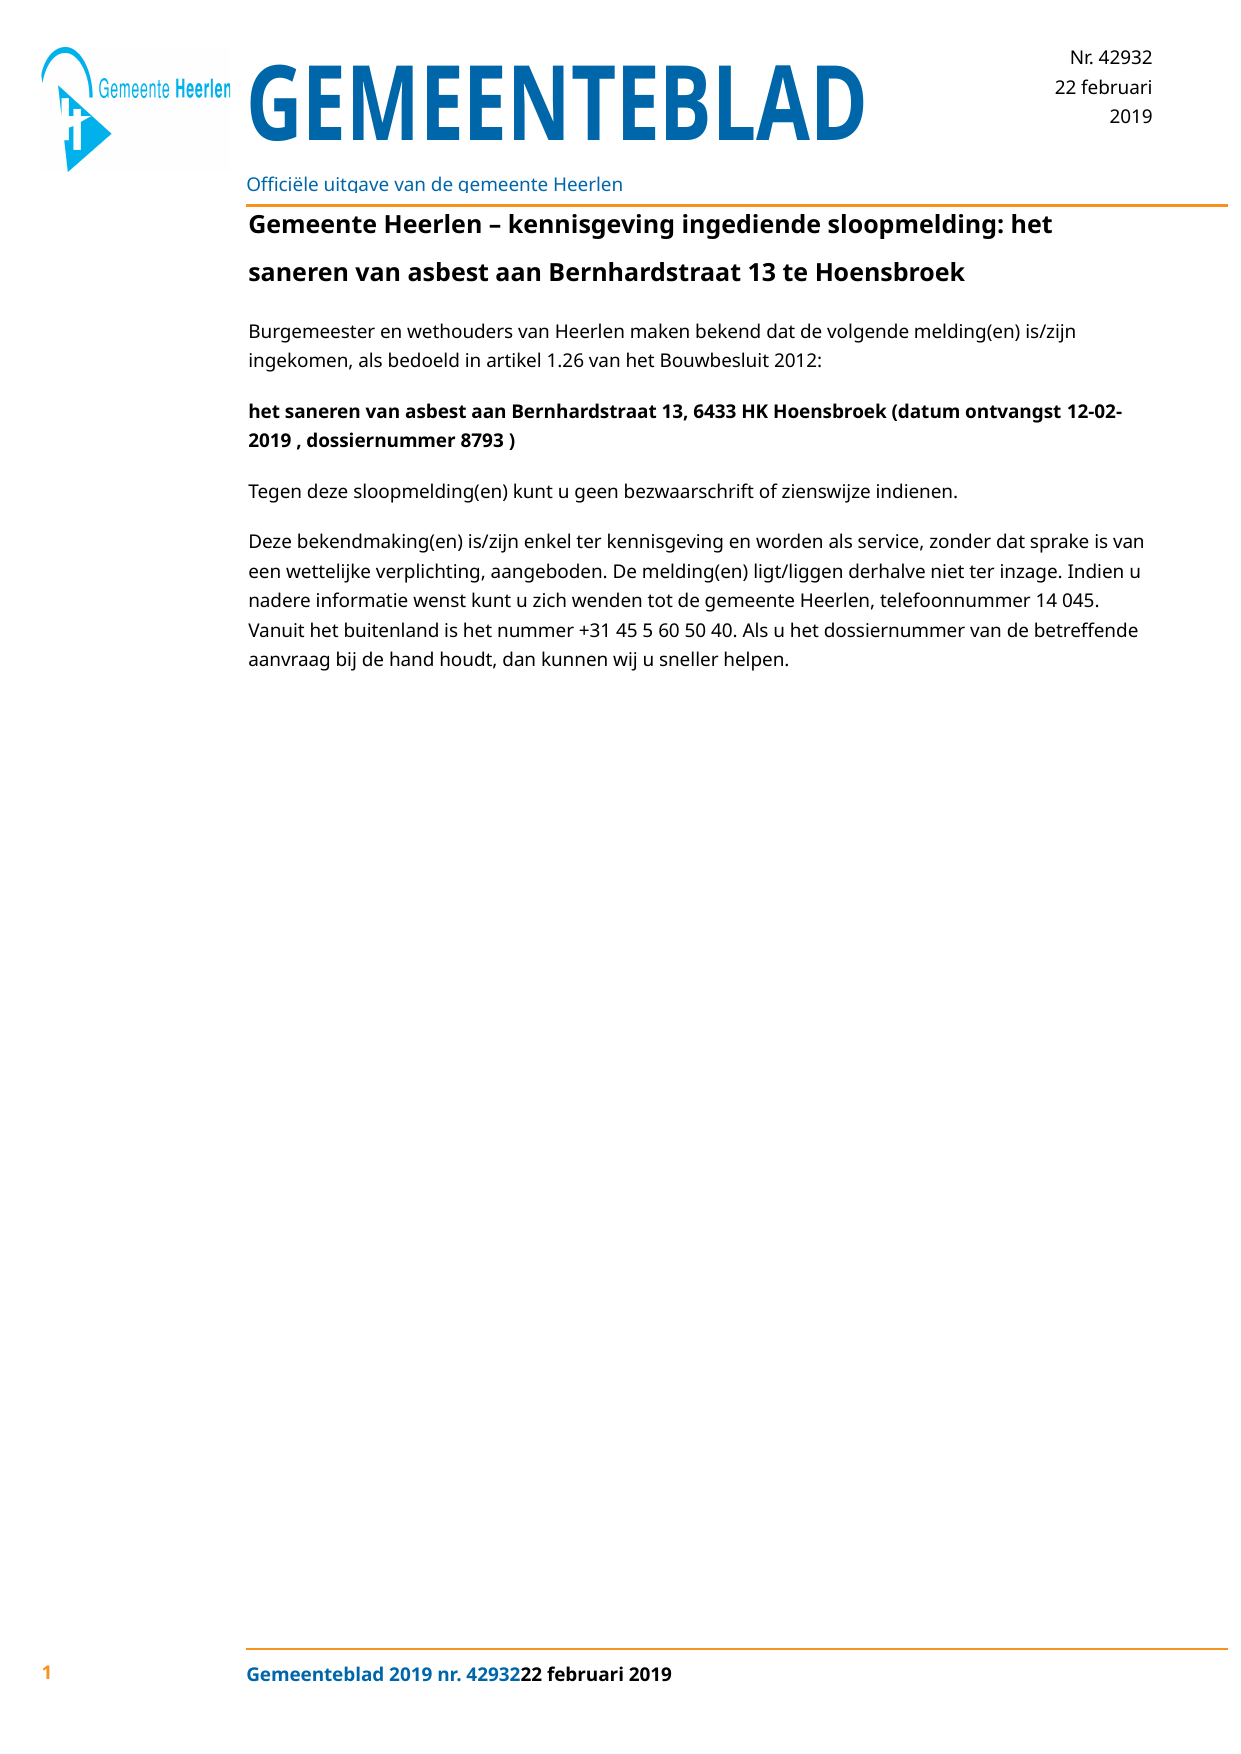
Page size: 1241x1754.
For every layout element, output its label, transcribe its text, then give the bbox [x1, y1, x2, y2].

picture [41, 47, 231, 172]
text Gemeente Heerlen – kennisgeving ingediende sloopmelding: het saneren van asbest aan Bernhardstraat 13 te Hoensbroek [248, 207, 1152, 288]
text Tegen deze sloopmelding(en) kunt u geen bezwaarschrift of zienswijze indienen. [248, 478, 1152, 504]
text Burgemeester en wethouders van Heerlen maken bekend dat de volgende melding(en) is/zijn ingekomen, als bedoeld in artikel 1.26 van het Bouwbesluit 2012: [248, 318, 1152, 373]
text Deze bekendmaking(en) is/zijn enkel ter kennisgeving en worden als service, zonder dat sprake is van een wettelijke verplichting, aangeboden. De melding(en) ligt/liggen derhalve niet ter inzage. Indien u nadere informatie wenst kunt u zich wenden tot de gemeente Heerlen, telefoonnummer 14 045. Vanuit het buitenland is het nummer +31 45 5 60 50 40. Als u het dossiernummer van de betreffende aanvraag bij de hand houdt, dan kunnen wij u sneller helpen. [248, 528, 1152, 672]
picture [41, 47, 58, 70]
text het saneren van asbest aan Bernhardstraat 13, 6433 HK Hoensbroek (datum ontvangst 12-02-2019 , dossiernummer 8793 ) [248, 398, 1152, 453]
